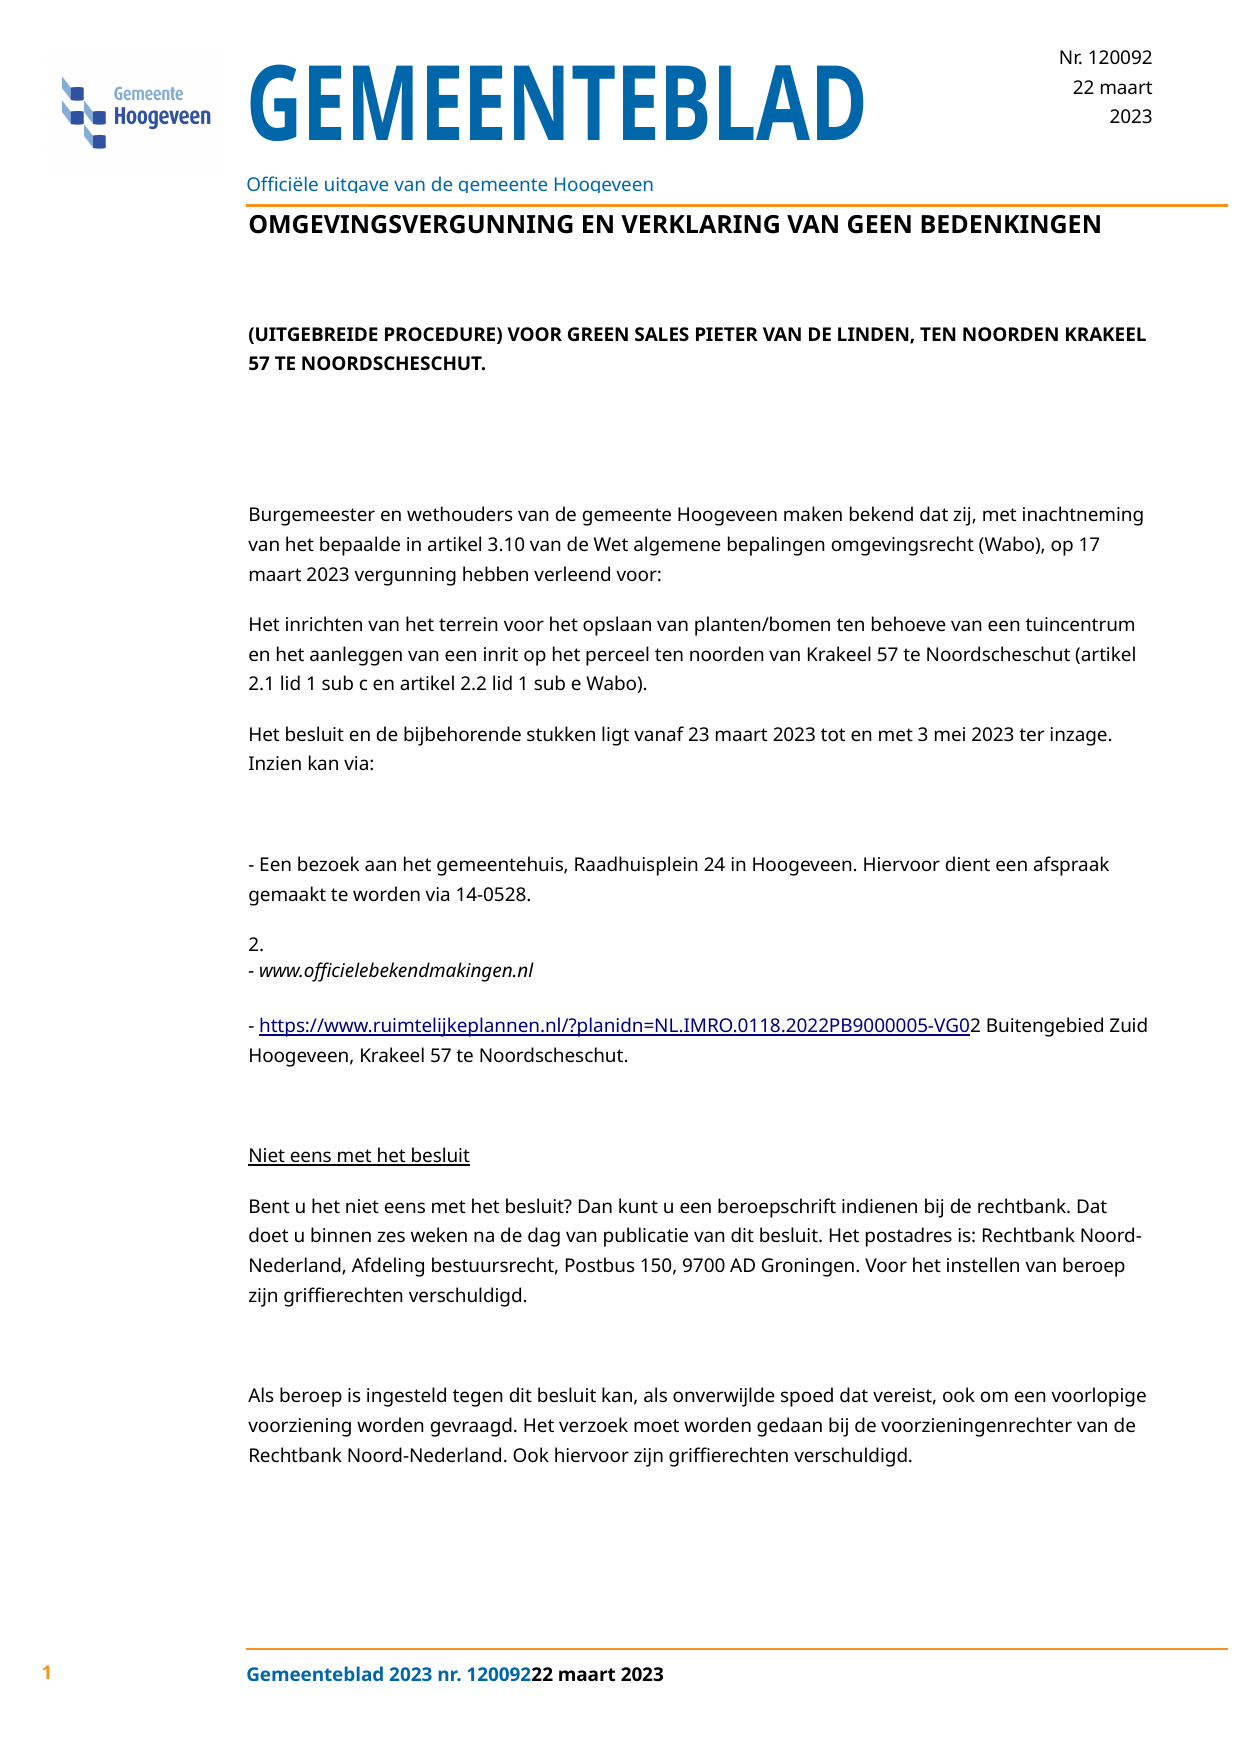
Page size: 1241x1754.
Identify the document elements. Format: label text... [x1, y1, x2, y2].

text Het besluit en de bijbehorende stukken ligt vanaf 23 maart 2023 tot en met 3 mei 2023 ter inzage. Inzien kan via: [248, 721, 1152, 776]
picture [41, 47, 231, 172]
text - Een bezoek aan het gemeentehuis, Raadhuisplein 24 in Hoogeveen. Hiervoor dient een afspraak gemaakt te worden via 14-0528. [248, 851, 1152, 906]
text OMGEVINGSVERGUNNING EN VERKLARING VAN GEEN BEDENKINGEN [248, 207, 1152, 241]
text - www.officielebekendmakingen.nl [248, 957, 1152, 983]
text Burgemeester en wethouders van de gemeente Hoogeveen maken bekend dat zij, met inachtneming van het bepaalde in artikel 3.10 van de Wet algemene bepalingen omgevingsrecht (Wabo), op 17 maart 2023 vergunning hebben verleend voor: [248, 502, 1152, 586]
text (UITGEBREIDE PROCEDURE) VOOR GREEN SALES PIETER VAN DE LINDEN, TEN NOORDEN KRAKEEL 57 TE NOORDSCHESCHUT. [248, 321, 1152, 376]
text Niet eens met het besluit [248, 1143, 1152, 1168]
text Bent u het niet eens met het besluit? Dan kunt u een beroepschrift indienen bij de rechtbank. Dat doet u binnen zes weken na de dag van publicatie van dit besluit. Het postadres is: Rechtbank Noord-Nederland, Afdeling bestuursrecht, Postbus 150, 9700 AD Groningen. Voor het instellen van beroep zijn griffierechten verschuldigd. [248, 1193, 1152, 1307]
text Als beroep is ingesteld tegen dit besluit kan, als onverwijlde spoed dat vereist, ook om een voorlopige voorziening worden gevraagd. Het verzoek moet worden gedaan bij de voorzieningenrechter van de Rechtbank Noord-Nederland. Ook hiervoor zijn griffierechten verschuldigd. [248, 1383, 1152, 1467]
text Het inrichten van het terrein voor het opslaan van planten/bomen ten behoeve van een tuincentrum en het aanleggen van een inrit op het perceel ten noorden van Krakeel 57 te Noordscheschut (artikel 2.1 lid 1 sub c en artikel 2.2 lid 1 sub e Wabo). [248, 611, 1152, 696]
text 2. [248, 931, 1152, 957]
text - https://www.ruimtelijkeplannen.nl/?planidn=NL.IMRO.0118.2022PB9000005-VG02 Buitengebied Zuid Hoogeveen, Krakeel 57 te Noordscheschut. [248, 1012, 1152, 1067]
